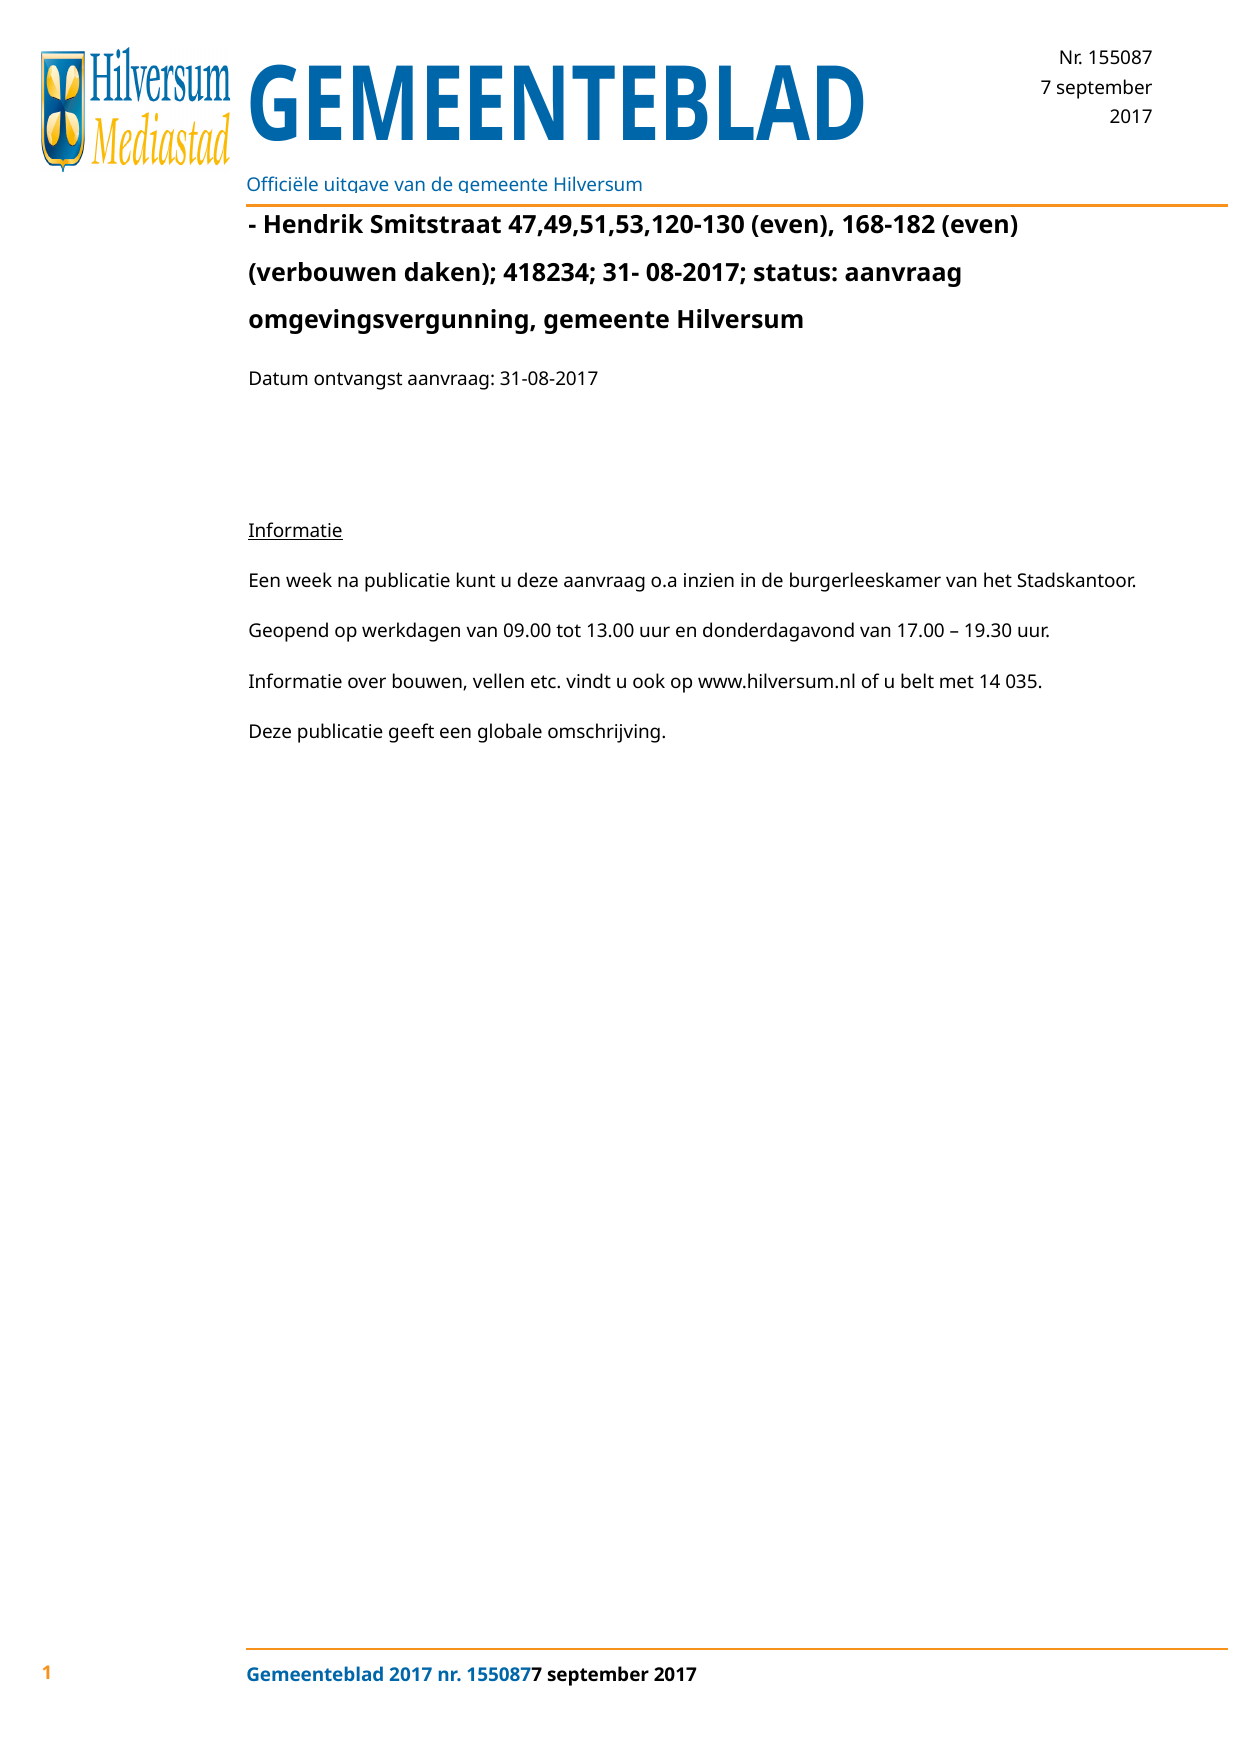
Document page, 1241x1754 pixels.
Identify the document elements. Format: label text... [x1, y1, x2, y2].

text Datum ontvangst aanvraag: 31-08-2017 [248, 366, 1152, 391]
text Geopend op werkdagen van 09.00 tot 13.00 uur en donderdagavond van 17.00 – 19.30 uur. [248, 618, 1152, 643]
text Informatie [248, 517, 1152, 542]
text - Hendrik Smitstraat 47,49,51,53,120-130 (even), 168-182 (even) (verbouwen daken); 418234; 31- 08-2017; status: aanvraag omgevingsvergunning, gemeente Hilversum [248, 207, 1152, 336]
text Informatie over bouwen, vellen etc. vindt u ook op www.hilversum.nl of u belt met 14 035. [248, 668, 1152, 694]
text Een week na publicatie kunt u deze aanvraag o.a inzien in de burgerleeskamer van het Stadskantoor. [248, 567, 1152, 593]
text Deze publicatie geeft een globale omschrijving. [248, 718, 1152, 744]
picture [41, 47, 231, 172]
